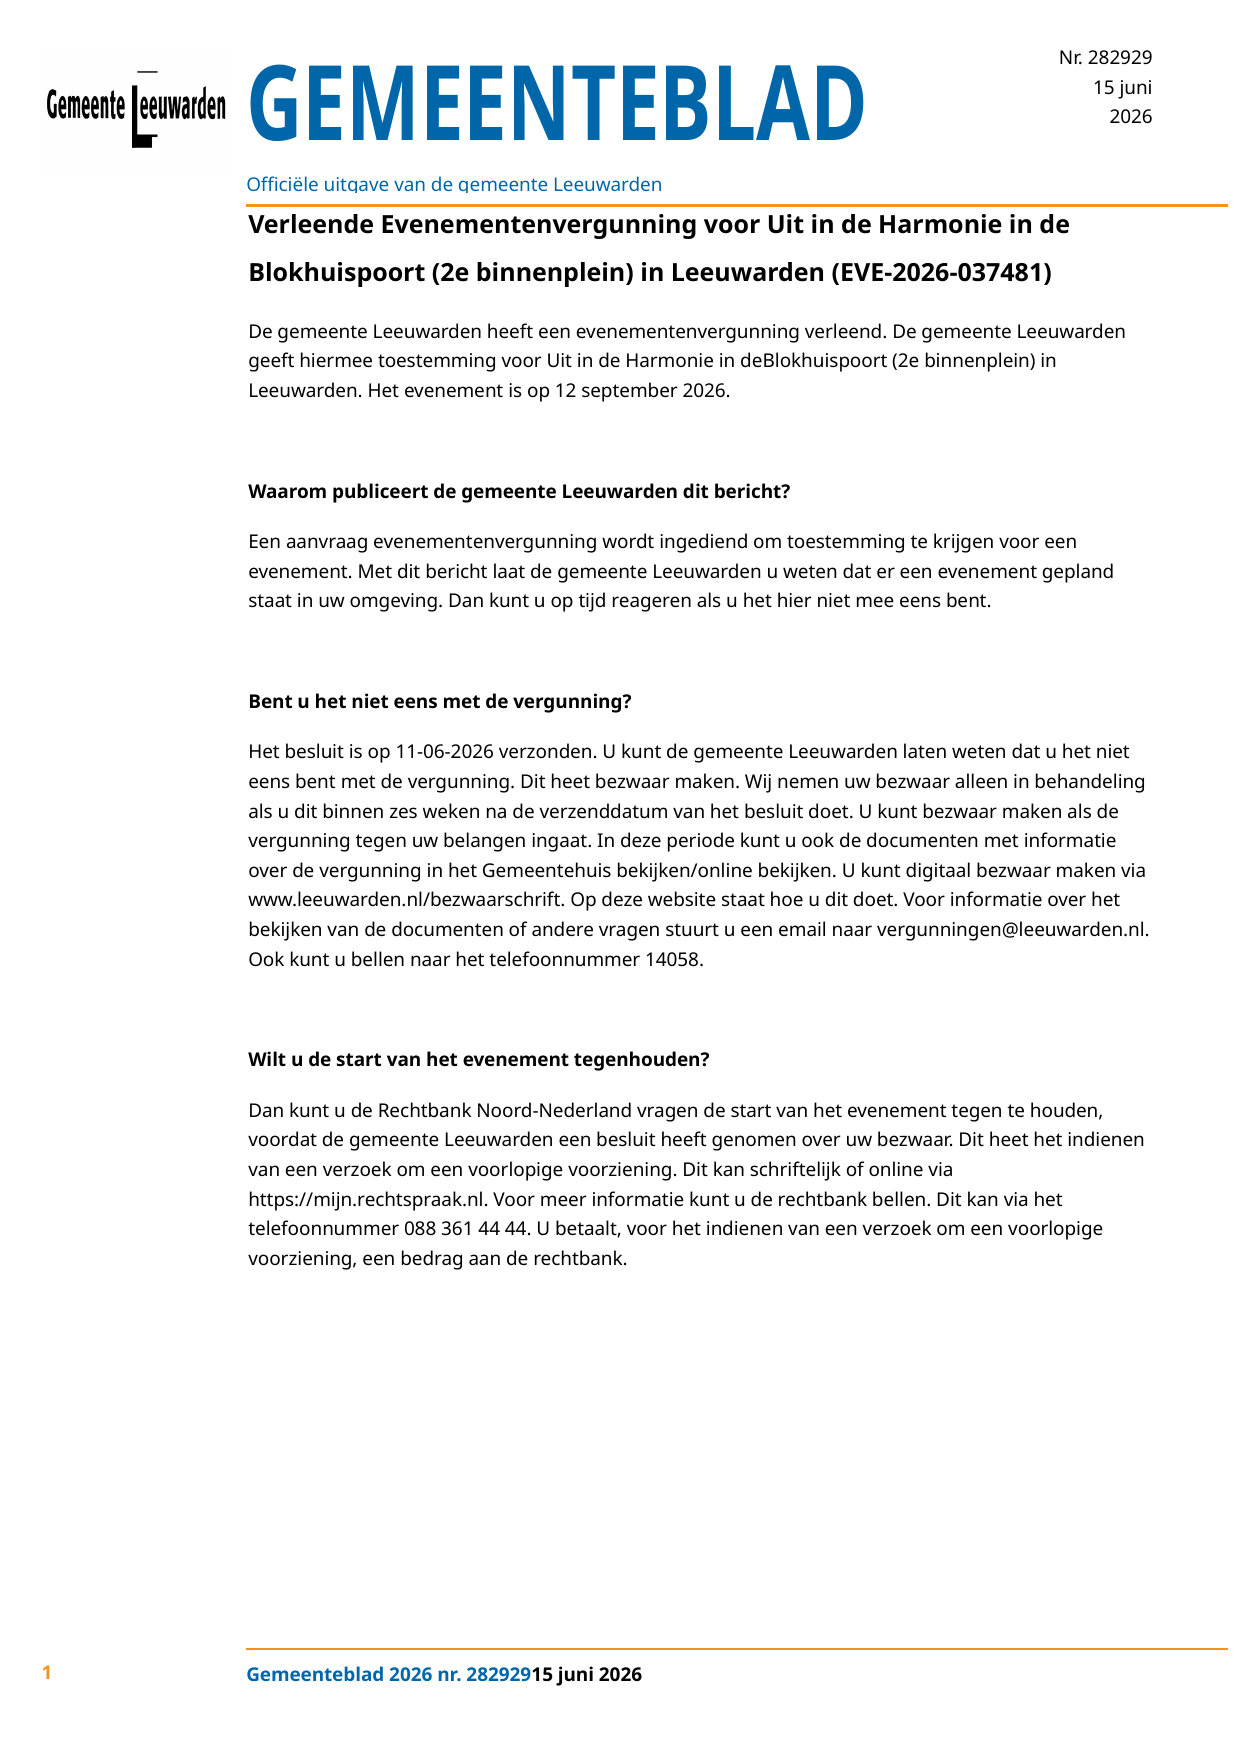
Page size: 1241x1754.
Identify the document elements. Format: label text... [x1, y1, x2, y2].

text Verleende Evenementenvergunning voor Uit in de Harmonie in de Blokhuispoort (2e binnenplein) in Leeuwarden (EVE-2026-037481) [248, 207, 1152, 288]
text Een aanvraag evenementenvergunning wordt ingediend om toestemming te krijgen voor een evenement. Met dit bericht laat de gemeente Leeuwarden u weten dat er een evenement gepland staat in uw omgeving. Dan kunt u op tijd reageren als u het hier niet mee eens bent. [248, 528, 1152, 613]
text Bent u het niet eens met de vergunning? [248, 688, 1152, 714]
text De gemeente Leeuwarden heeft een evenementenvergunning verleend. De gemeente Leeuwarden geeft hiermee toestemming voor Uit in de Harmonie in deBlokhuispoort (2e binnenplein) in Leeuwarden. Het evenement is op 12 september 2026. [248, 318, 1152, 403]
text Het besluit is op 11-06-2026 verzonden. U kunt de gemeente Leeuwarden laten weten dat u het niet eens bent met de vergunning. Dit heet bezwaar maken. Wij nemen uw bezwaar alleen in behandeling als u dit binnen zes weken na de verzenddatum van het besluit doet. U kunt bezwaar maken als de vergunning tegen uw belangen ingaat. In deze periode kunt u ook de documenten met informatie over de vergunning in het Gemeentehuis bekijken/online bekijken. U kunt digitaal bezwaar maken via www.leeuwarden.nl/bezwaarschrift. Op deze website staat hoe u dit doet. Voor informatie over het bekijken van de documenten of andere vragen stuurt u een email naar vergunningen@leeuwarden.nl. Ook kunt u bellen naar het telefoonnummer 14058. [248, 739, 1152, 972]
text Dan kunt u de Rechtbank Noord-Nederland vragen de start van het evenement tegen te houden, voordat de gemeente Leeuwarden een besluit heeft genomen over uw bezwaar. Dit heet het indienen van een verzoek om een voorlopige voorziening. Dit kan schriftelijk of online via https://mijn.rechtspraak.nl. Voor meer informatie kunt u de rechtbank bellen. Dit kan via het telefoonnummer 088 361 44 44. U betaalt, voor het indienen van een verzoek om een voorlopige voorziening, een bedrag aan de rechtbank. [248, 1097, 1152, 1271]
text Waarom publiceert de gemeente Leeuwarden dit bericht? [248, 478, 1152, 504]
text Wilt u de start van het evenement tegenhouden? [248, 1047, 1152, 1072]
picture [41, 47, 231, 172]
